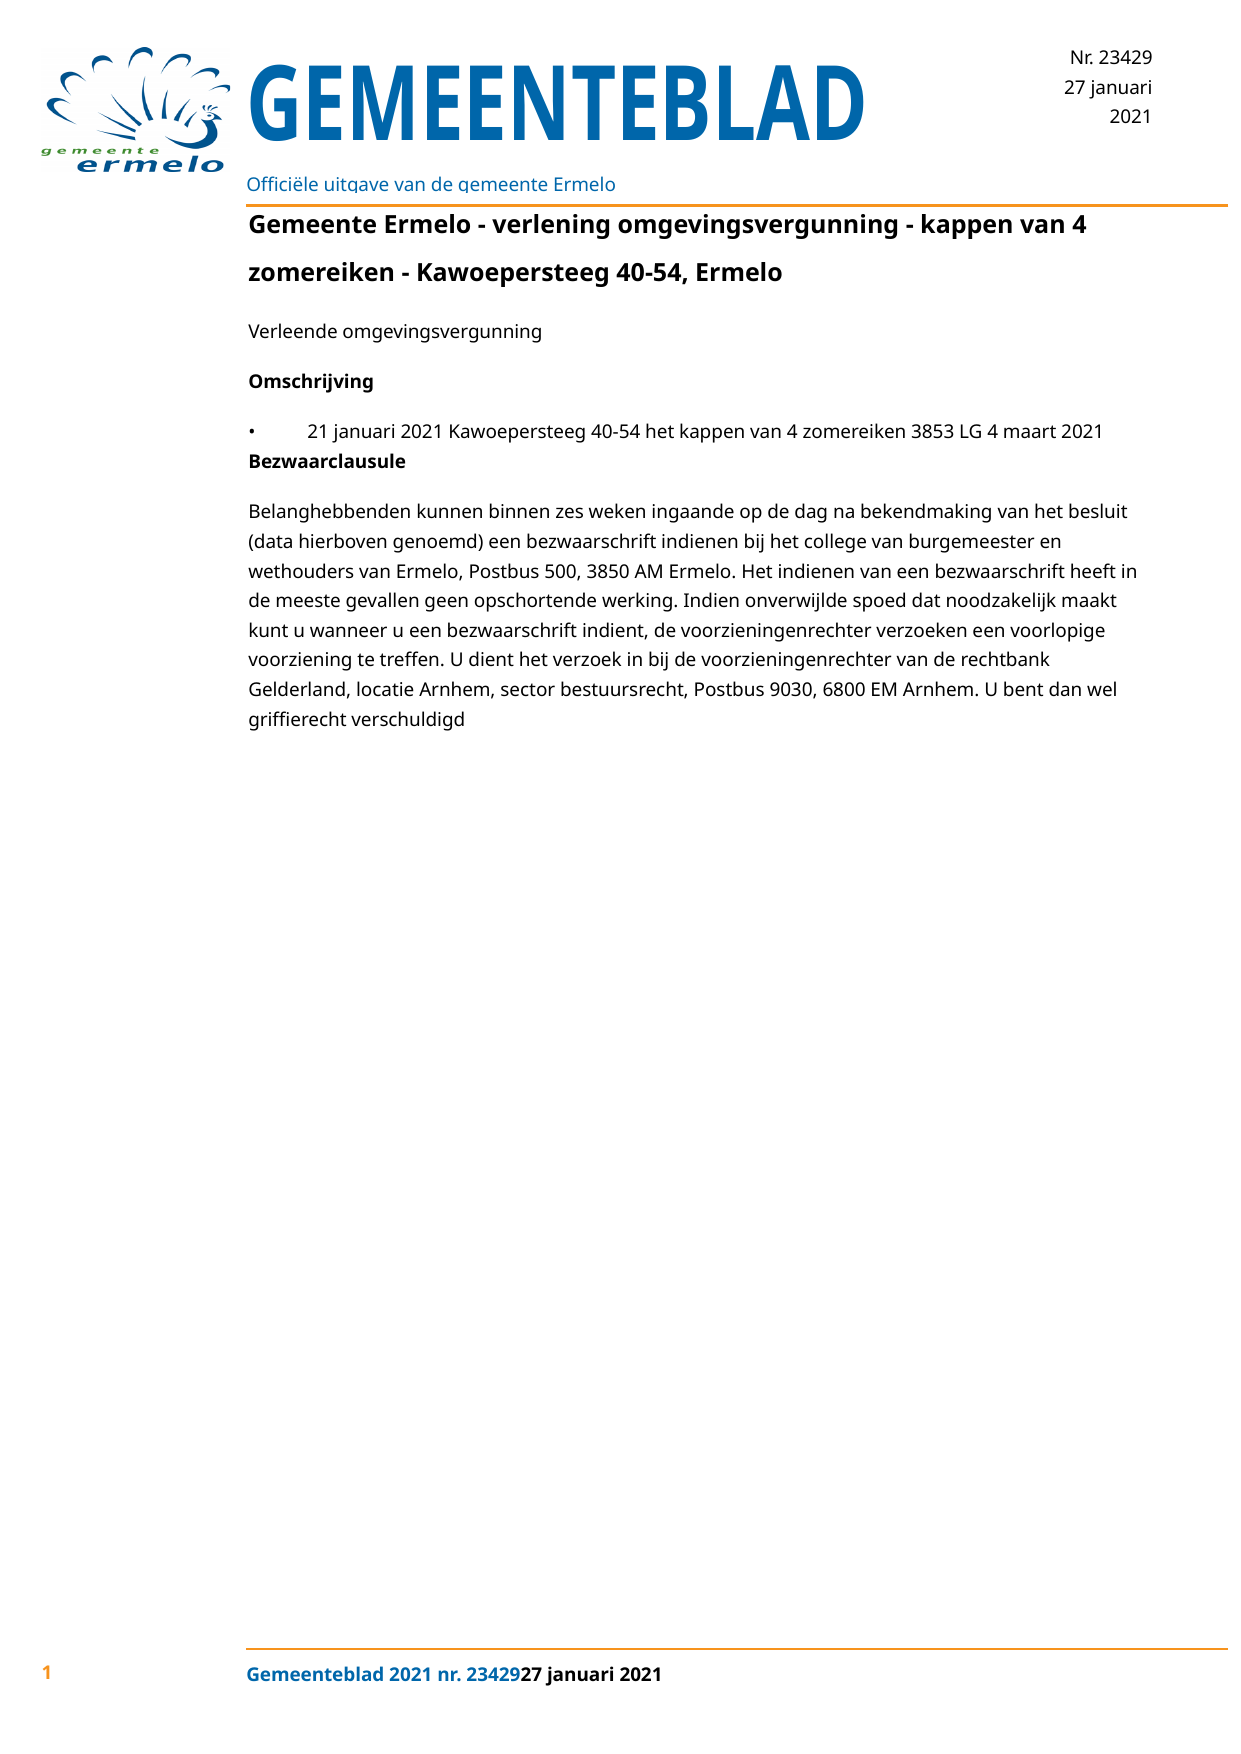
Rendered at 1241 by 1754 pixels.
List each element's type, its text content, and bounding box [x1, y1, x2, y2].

text Bezwaarclausule [248, 448, 1152, 474]
picture [41, 47, 231, 172]
text Gemeente Ermelo - verlening omgevingsvergunning - kappen van 4 zomereiken - Kawoepersteeg 40-54, Ermelo [248, 207, 1152, 288]
text Omschrijving [248, 368, 1152, 394]
text Belanghebbenden kunnen binnen zes weken ingaande op de dag na bekendmaking van het besluit (data hierboven genoemd) een bezwaarschrift indienen bij het college van burgemeester en wethouders van Ermelo, Postbus 500, 3850 AM Ermelo. Het indienen van een bezwaarschrift heeft in de meeste gevallen geen opschortende werking. Indien onverwijlde spoed dat noodzakelijk maakt kunt u wanneer u een bezwaarschrift indient, de voorzieningenrechter verzoeken een voorlopige voorziening te treffen. U dient het verzoek in bij de voorzieningenrechter van de rechtbank Gelderland, locatie Arnhem, sector bestuursrecht, Postbus 9030, 6800 EM Arnhem. U bent dan wel griffierecht verschuldigd [248, 499, 1152, 732]
list 21 januari 2021 Kawoepersteeg 40-54 het kappen van 4 zomereiken 3853 LG 4 maart 2021 [248, 419, 1152, 444]
text Verleende omgevingsvergunning [248, 318, 1152, 344]
